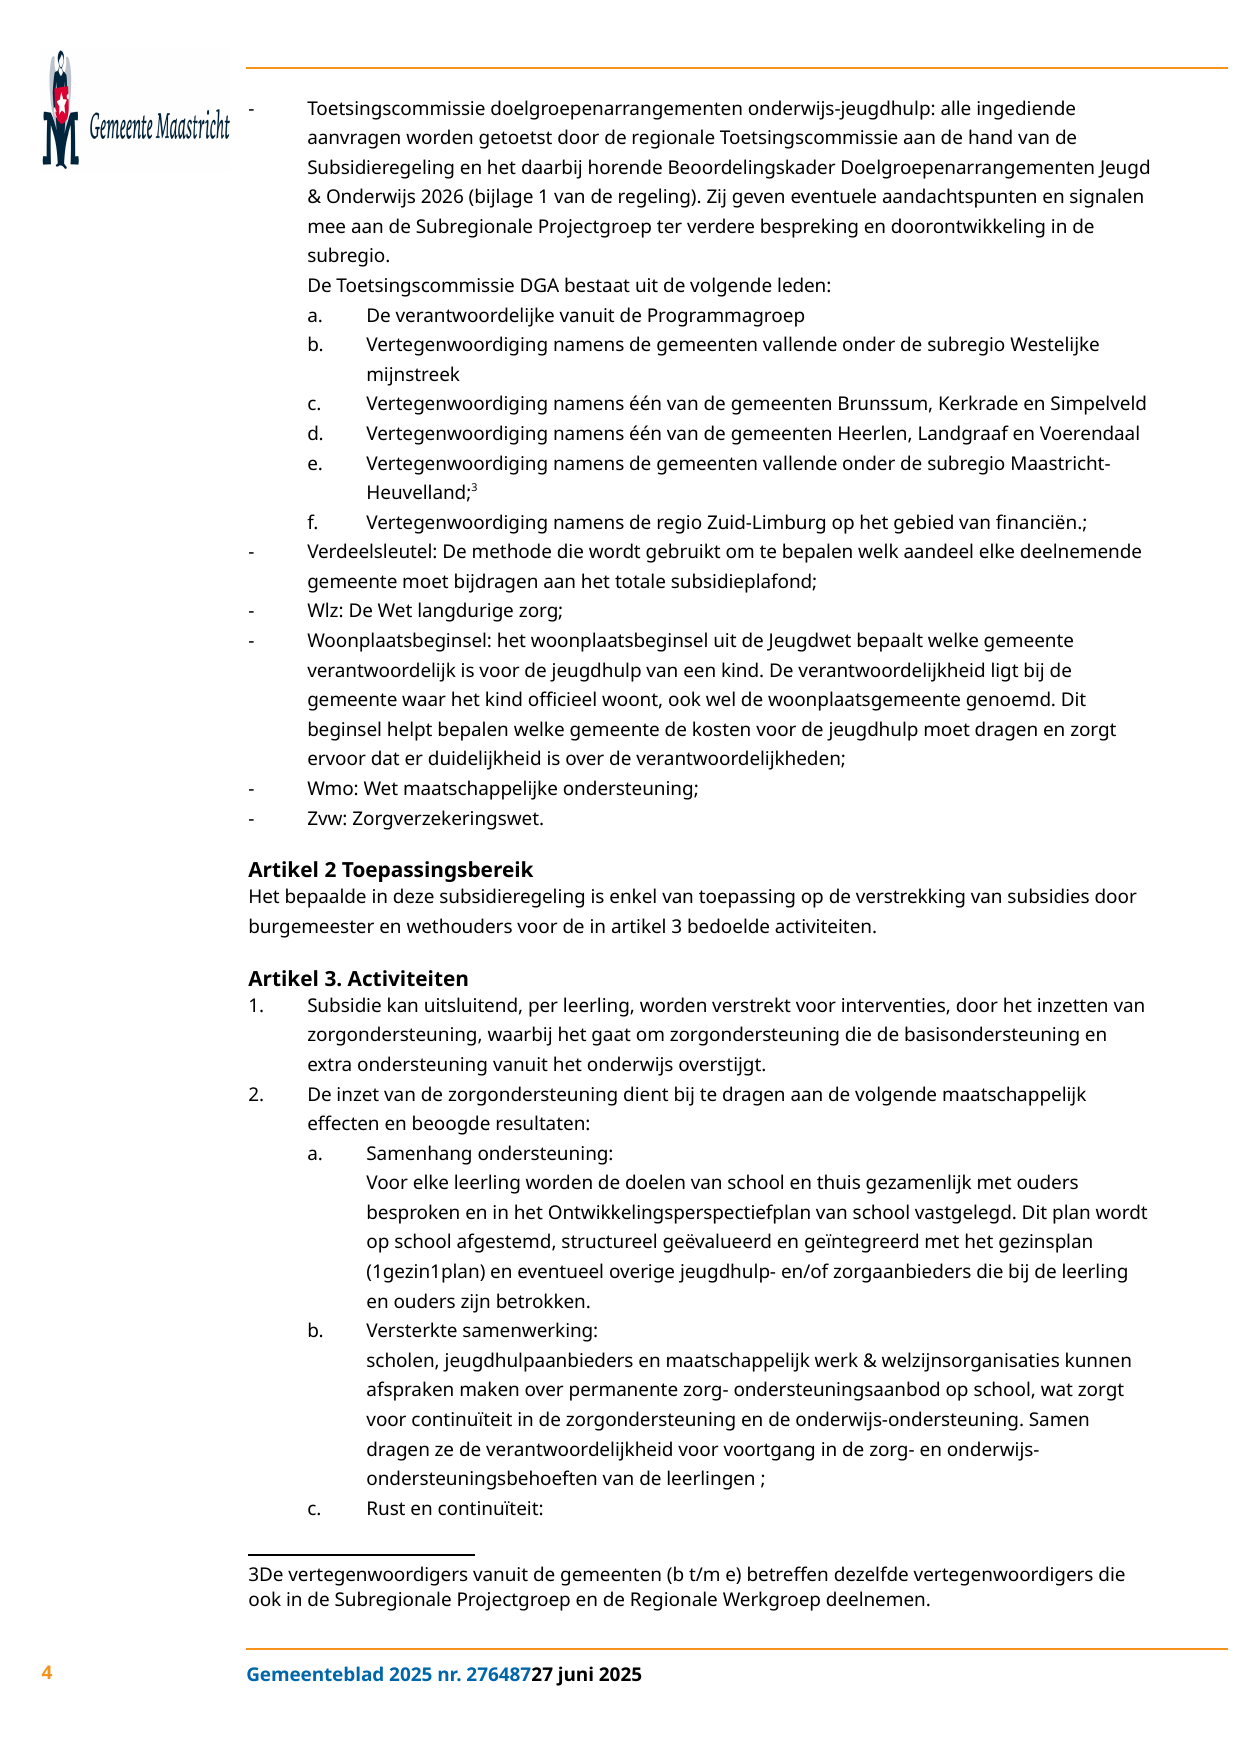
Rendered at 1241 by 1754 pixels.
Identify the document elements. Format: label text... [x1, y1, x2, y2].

list Woonplaatsbeginsel: het woonplaatsbeginsel uit de Jeugdwet bepaalt welke gemeente verantwoordelijk is voor de jeugdhulp van een kind. De verantwoordelijkheid ligt bij de gemeente waar het kind officieel woont, ook wel de woonplaatsgemeente genoemd. Dit beginsel helpt bepalen welke gemeente de kosten voor de jeugdhulp moet dragen en zorgt ervoor dat er duidelijkheid is over de verantwoordelijkheden; [248, 627, 1152, 771]
text Het bepaalde in deze subsidieregeling is enkel van toepassing op de verstrekking van subsidies door burgemeester en wethouders voor de in artikel 3 bedoelde activiteiten. [248, 884, 1152, 939]
list Subsidie kan uitsluitend, per leerling, worden verstrekt voor interventies, door het inzetten van zorgondersteuning, waarbij het gaat om zorgondersteuning die de basisondersteuning en extra ondersteuning vanuit het onderwijs overstijgt. [248, 992, 1152, 1077]
list Wmo: Wet maatschappelijke ondersteuning; [248, 775, 1152, 801]
text Artikel 3. Activiteiten [248, 964, 1152, 992]
list Wlz: De Wet langdurige zorg; [248, 598, 1152, 623]
list De verantwoordelijke vanuit de Programmagroep [307, 302, 1152, 328]
list Voor elke leerling worden de doelen van school en thuis gezamenlijk met ouders besproken en in het Ontwikkelingsperspectiefplan van school vastgelegd. Dit plan wordt op school afgestemd, structureel geëvalueerd en geïntegreerd met het gezinsplan (1gezin1plan) en eventueel overige jeugdhulp- en/of zorgaanbieders die bij de leerling en ouders zijn betrokken. [307, 1169, 1152, 1314]
list Vertegenwoordiging namens de regio Zuid-Limburg op het gebied van financiën.; [307, 509, 1152, 535]
list Vertegenwoordiging namens één van de gemeenten Brunssum, Kerkrade en Simpelveld [307, 391, 1152, 416]
list De vertegenwoordigers vanuit de gemeenten (b t/m e) betreffen dezelfde vertegenwoordigers die ook in de Subregionale Projectgroep en de Regionale Werkgroep deelnemen. [248, 1561, 1152, 1612]
list De inzet van de zorgondersteuning dient bij te dragen aan de volgende maatschappelijk effecten en beoogde resultaten: [248, 1081, 1152, 1136]
list Rust en continuïteit: [307, 1495, 1152, 1521]
list Vertegenwoordiging namens de gemeenten vallende onder de subregio Westelijke mijnstreek [307, 331, 1152, 387]
list scholen, jeugdhulpaanbieders en maatschappelijk werk & welzijnsorganisaties kunnen afspraken maken over permanente zorg- ondersteuningsaanbod op school, wat zorgt voor continuïteit in de zorgondersteuning en de onderwijs-ondersteuning. Samen dragen ze de verantwoordelijkheid voor voortgang in de zorg- en onderwijs-ondersteuningsbehoeften van de leerlingen ; [307, 1347, 1152, 1491]
picture [41, 47, 231, 172]
list Vertegenwoordiging namens één van de gemeenten Heerlen, Landgraaf en Voerendaal [307, 420, 1152, 446]
text Artikel 2 Toepassingsbereik [248, 855, 1152, 884]
list De Toetsingscommissie DGA bestaat uit de volgende leden: [248, 272, 1152, 298]
list Verdeelsleutel: De methode die wordt gebruikt om te bepalen welk aandeel elke deelnemende gemeente moet bijdragen aan het totale subsidieplafond; [248, 538, 1152, 594]
list Toetsingscommissie doelgroepenarrangementen onderwijs-jeugdhulp: alle ingediende aanvragen worden getoetst door de regionale Toetsingscommissie aan de hand van de Subsidieregeling en het daarbij horende Beoordelingskader Doelgroepenarrangementen Jeugd & Onderwijs 2026 (bijlage 1 van de regeling). Zij geven eventuele aandachtspunten en signalen mee aan de Subregionale Projectgroep ter verdere bespreking en doorontwikkeling in de subregio. [248, 95, 1152, 268]
list Versterkte samenwerking: [307, 1317, 1152, 1343]
list Vertegenwoordiging namens de gemeenten vallende onder de subregio Maastricht-Heuvelland; [307, 450, 1152, 505]
list Zvw: Zorgverzekeringswet. [248, 805, 1152, 831]
list Samenhang ondersteuning: [307, 1140, 1152, 1166]
